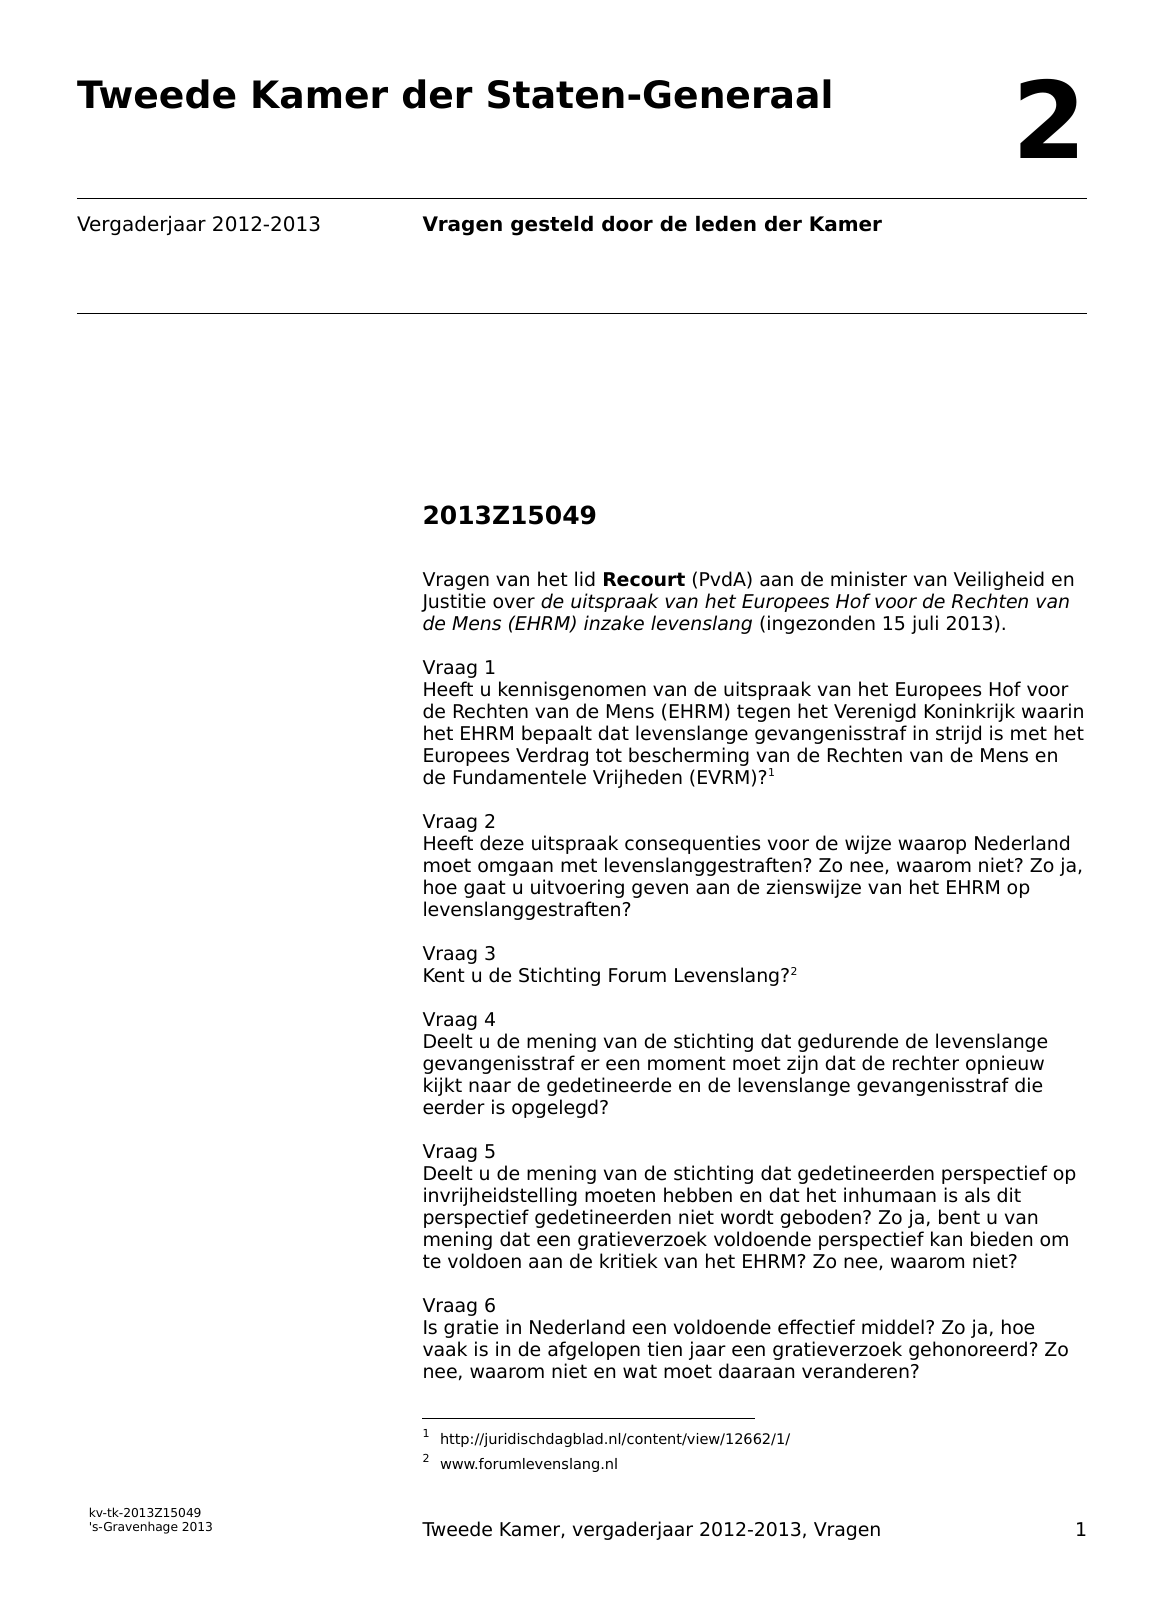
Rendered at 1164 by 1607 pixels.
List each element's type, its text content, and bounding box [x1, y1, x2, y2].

table_header 2 [886, 59, 1087, 198]
text Vraag 4 [422, 1009, 1087, 1031]
text Vraag 5 [422, 1141, 1087, 1163]
text kv-tk-2013Z15049 [88, 1506, 323, 1520]
text 2013Z15049 [422, 501, 1087, 531]
text Vragen van het lid Recourt (PvdA) aan de minister van Veiligheid en Justitie over de uitspraak van het Europees Hof voor de Rechten van de Mens (EHRM) inzake levenslang (ingezonden 15 juli 2013). [422, 569, 1087, 635]
text Is gratie in Nederland een voldoende effectief middel? Zo ja, hoe vaak is in de afgelopen tien jaar een gratieverzoek gehonoreerd? Zo nee, waarom niet en wat moet daaraan veranderen? [422, 1317, 1087, 1383]
text Heeft deze uitspraak consequenties voor de wijze waarop Nederland moet omgaan met levenslanggestraften? Zo nee, waarom niet? Zo ja, hoe gaat u uitvoering geven aan de zienswijze van het EHRM op levenslanggestraften? [422, 833, 1087, 921]
text Kent u de Stichting Forum Levenslang? [422, 965, 1087, 987]
text Heeft u kennisgenomen van de uitspraak van het Europees Hof voor de Rechten van de Mens (EHRM) tegen het Verenigd Koninkrijk waarin het EHRM bepaalt dat levenslange gevangenisstraf in strijd is met het Europees Verdrag tot bescherming van de Rechten van de Mens en de Fundamentele Vrijheden (EVRM)? [422, 679, 1087, 789]
table_cell Vragen gesteld door de leden der Kamer [422, 199, 1087, 313]
text 's-Gravenhage 2013 [88, 1520, 323, 1534]
text Vraag 3 [422, 943, 1087, 965]
text Vraag 2 [422, 811, 1087, 833]
text Deelt u de mening van de stichting dat gedetineerden perspectief op invrijheidstelling moeten hebben en dat het inhumaan is als dit perspectief gedetineerden niet wordt geboden? Zo ja, bent u van mening dat een gratieverzoek voldoende perspectief kan bieden om te voldoen aan de kritiek van het EHRM? Zo nee, waarom niet? [422, 1163, 1087, 1273]
text Vraag 6 [422, 1295, 1087, 1317]
table_header Tweede Kamer der Staten-Generaal [77, 59, 886, 198]
text http://juridischdagblad.nl/content/view/12662/1/ [422, 1427, 1087, 1449]
text Deelt u de mening van de stichting dat gedurende de levenslange gevangenisstraf er een moment moet zijn dat de rechter opnieuw kijkt naar de gedetineerde en de levenslange gevangenisstraf die eerder is opgelegd? [422, 1031, 1087, 1119]
table_cell Vergaderjaar 2012-2013 [77, 199, 422, 313]
text Vraag 1 [422, 657, 1087, 679]
text www.forumlevenslang.nl [422, 1452, 1087, 1474]
